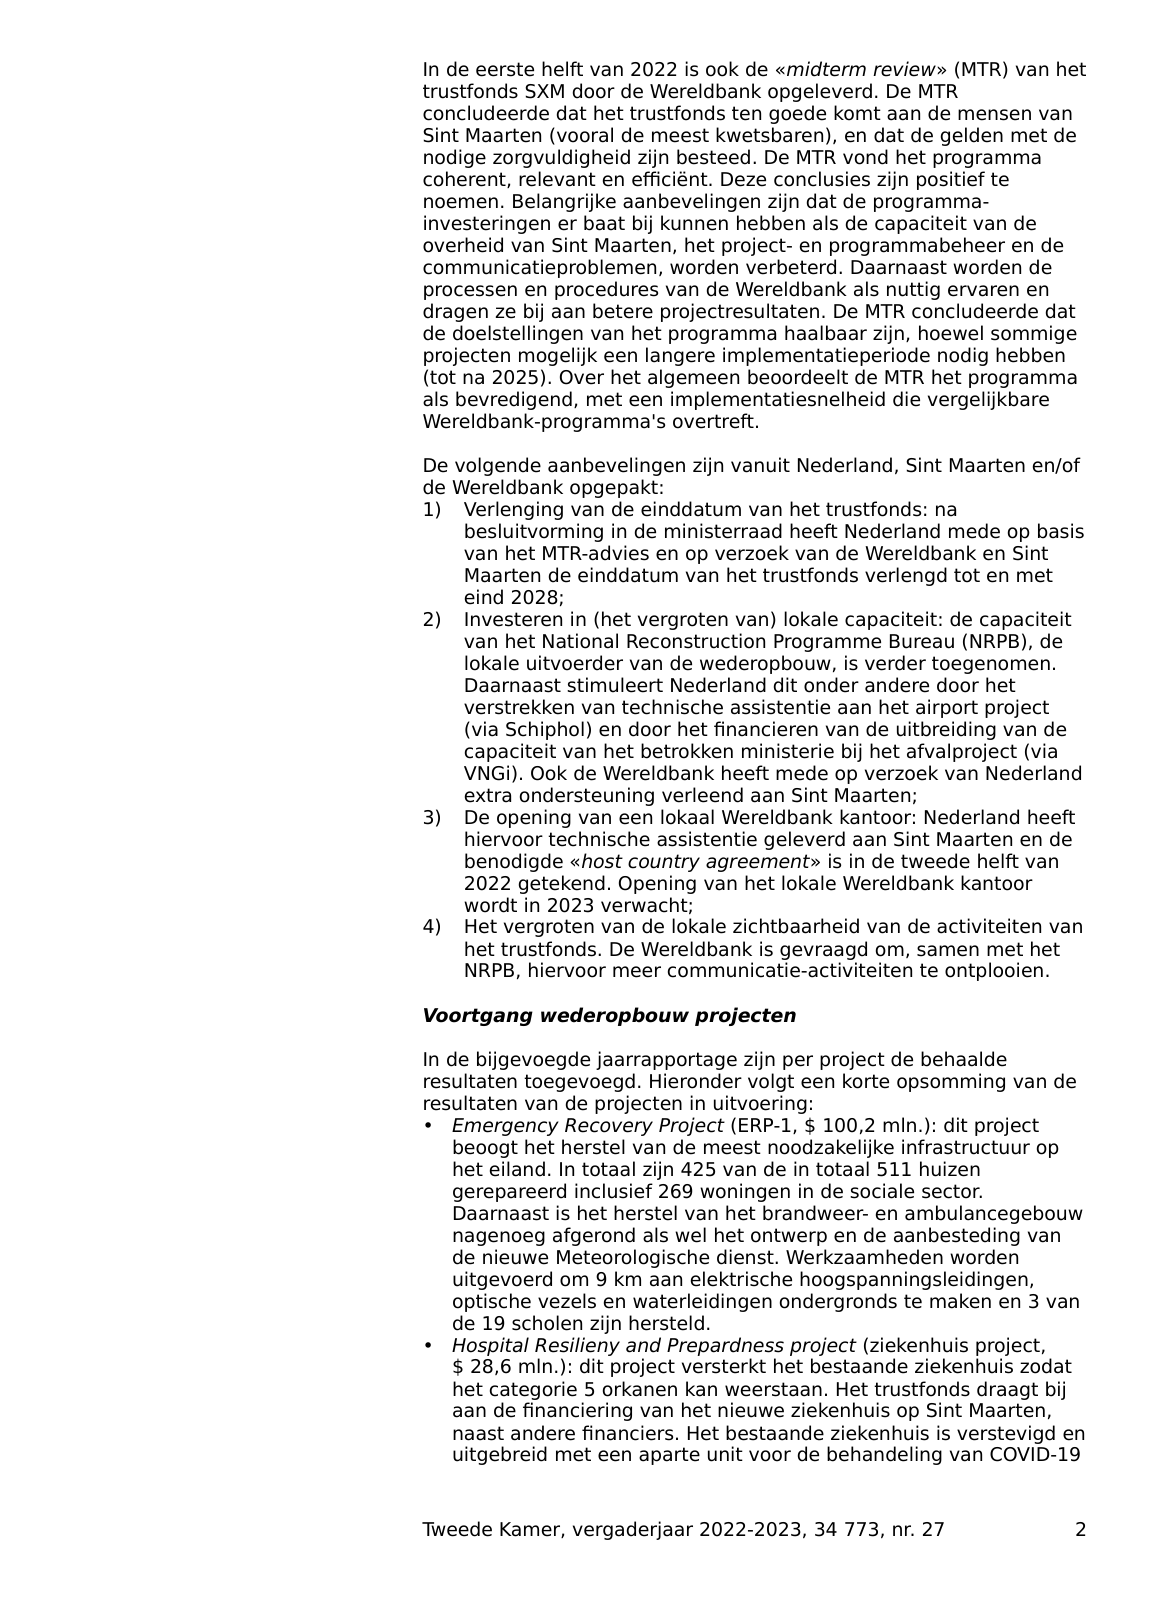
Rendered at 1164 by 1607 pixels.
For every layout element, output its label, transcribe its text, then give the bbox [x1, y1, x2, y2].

subtitle Voortgang wederopbouw projecten [422, 1004, 1087, 1027]
text 1) Verlenging van de einddatum van het trustfonds: na besluitvorming in de ministerraad heeft Nederland mede op basis van het MTR-advies en op verzoek van de Wereldbank en Sint Maarten de einddatum van het trustfonds verlengd tot en met eind 2028; [422, 499, 1087, 609]
text In de bijgevoegde jaarrapportage zijn per project de behaalde resultaten toegevoegd. Hieronder volgt een korte opsomming van de resultaten van de projecten in uitvoering: [422, 1049, 1087, 1115]
text • Hospital Resilieny and Prepardness project (ziekenhuis project, $ 28,6 mln.): dit project versterkt het bestaande ziekenhuis zodat het categorie 5 orkanen kan weerstaan. Het trustfonds draagt bij aan de financiering van het nieuwe ziekenhuis op Sint Maarten, naast andere financiers. Het bestaande ziekenhuis is verstevigd en uitgebreid met een aparte unit voor de behandeling van COVID-19 [422, 1334, 1087, 1466]
text 4) Het vergroten van de lokale zichtbaarheid van de activiteiten van het trustfonds. De Wereldbank is gevraagd om, samen met het NRPB, hiervoor meer communicatie-activiteiten te ontplooien. [422, 916, 1087, 982]
text 3) De opening van een lokaal Wereldbank kantoor: Nederland heeft hiervoor technische assistentie geleverd aan Sint Maarten en de benodigde «host country agreement» is in de tweede helft van 2022 getekend. Opening van het lokale Wereldbank kantoor wordt in 2023 verwacht; [422, 807, 1087, 916]
text • Emergency Recovery Project (ERP-1, $ 100,2 mln.): dit project beoogt het herstel van de meest noodzakelijke infrastructuur op het eiland. In totaal zijn 425 van de in totaal 511 huizen gerepareerd inclusief 269 woningen in de sociale sector. Daarnaast is het herstel van het brandweer- en ambulancegebouw nagenoeg afgerond als wel het ontwerp en de aanbesteding van de nieuwe Meteorologische dienst. Werkzaamheden worden uitgevoerd om 9 km aan elektrische hoogspanningsleidingen, optische vezels en waterleidingen ondergronds te maken en 3 van de 19 scholen zijn hersteld. [422, 1115, 1087, 1334]
text In de eerste helft van 2022 is ook de «midterm review» (MTR) van het trustfonds SXM door de Wereldbank opgeleverd. De MTR concludeerde dat het trustfonds ten goede komt aan de mensen van Sint Maarten (vooral de meest kwetsbaren), en dat de gelden met de nodige zorgvuldigheid zijn besteed. De MTR vond het programma coherent, relevant en efficiënt. Deze conclusies zijn positief te noemen. Belangrijke aanbevelingen zijn dat de programma-investeringen er baat bij kunnen hebben als de capaciteit van de overheid van Sint Maarten, het project- en programmabeheer en de communicatieproblemen, worden verbeterd. Daarnaast worden de processen en procedures van de Wereldbank als nuttig ervaren en dragen ze bij aan betere projectresultaten. De MTR concludeerde dat de doelstellingen van het programma haalbaar zijn, hoewel sommige projecten mogelijk een langere implementatieperiode nodig hebben (tot na 2025). Over het algemeen beoordeelt de MTR het programma als bevredigend, met een implementatiesnelheid die vergelijkbare Wereldbank-programma's overtreft. [422, 59, 1087, 433]
text 2) Investeren in (het vergroten van) lokale capaciteit: de capaciteit van het National Reconstruction Programme Bureau (NRPB), de lokale uitvoerder van de wederopbouw, is verder toegenomen. Daarnaast stimuleert Nederland dit onder andere door het verstrekken van technische assistentie aan het airport project (via Schiphol) en door het financieren van de uitbreiding van de capaciteit van het betrokken ministerie bij het afvalproject (via VNGi). Ook de Wereldbank heeft mede op verzoek van Nederland extra ondersteuning verleend aan Sint Maarten; [422, 609, 1087, 807]
text De volgende aanbevelingen zijn vanuit Nederland, Sint Maarten en/of de Wereldbank opgepakt: [422, 455, 1087, 499]
